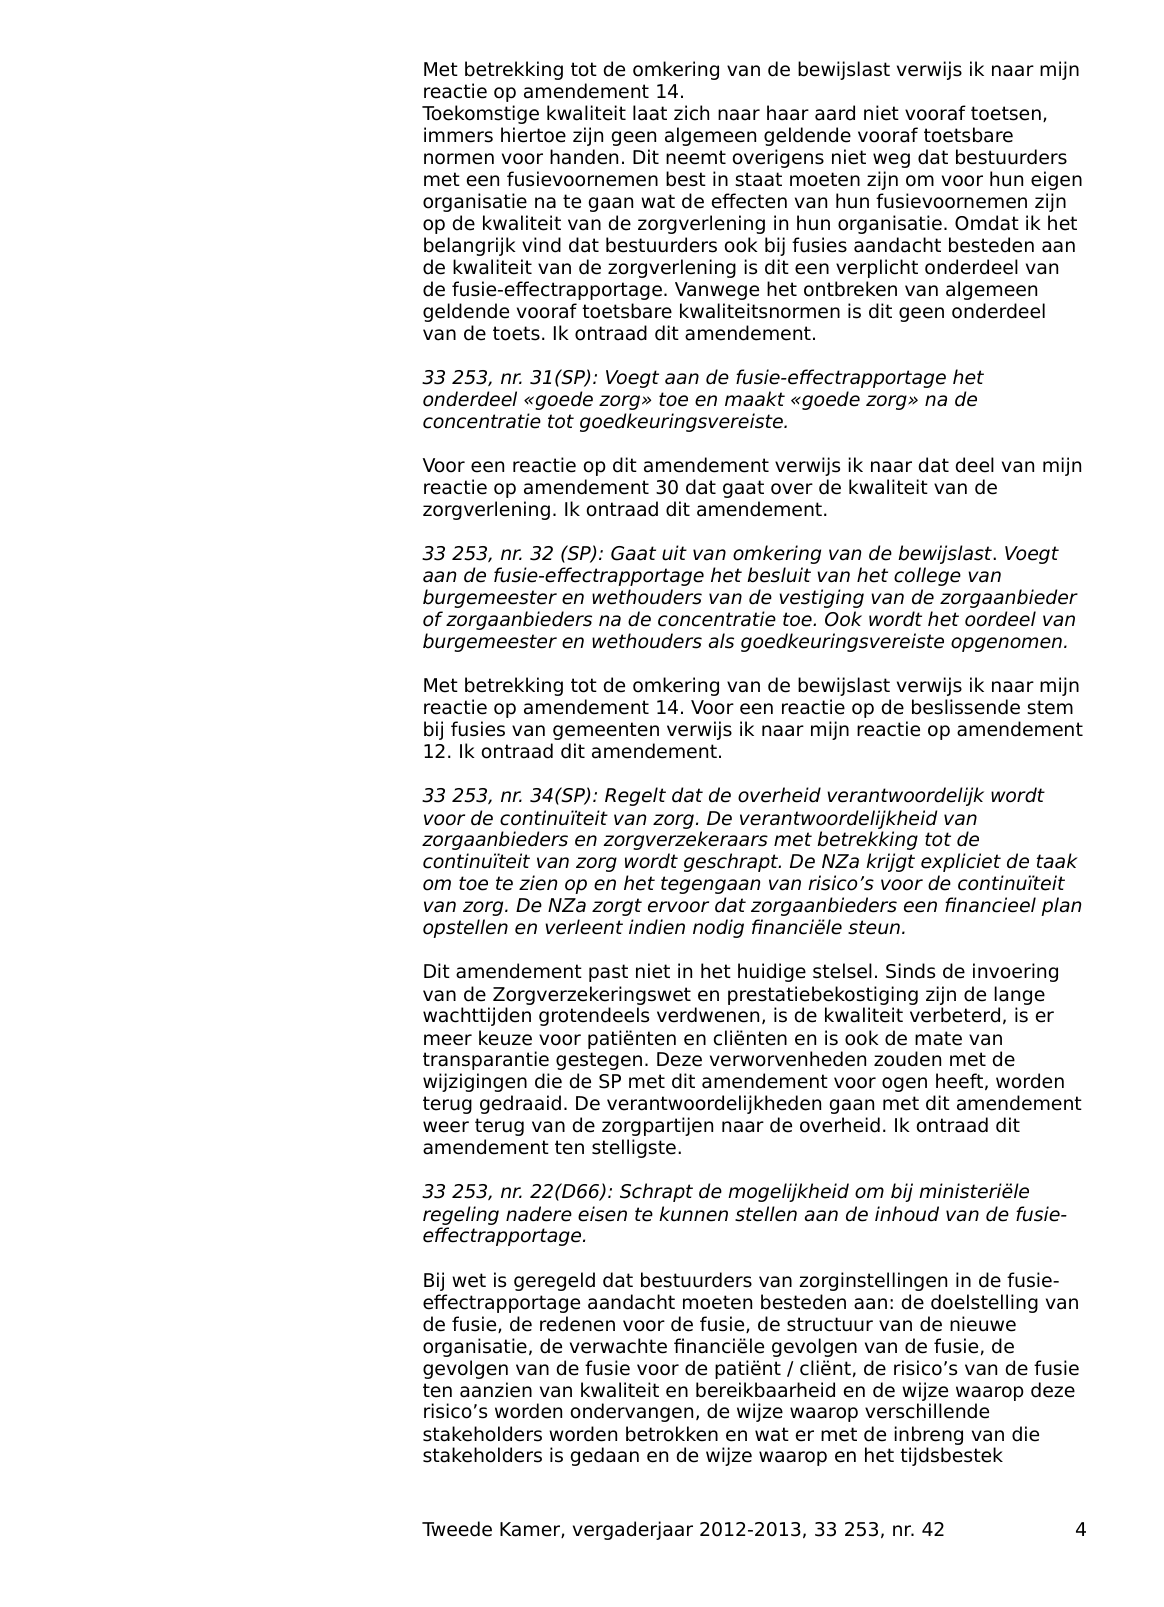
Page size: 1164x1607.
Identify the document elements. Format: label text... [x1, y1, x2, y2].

text Bij wet is geregeld dat bestuurders van zorginstellingen in de fusie-effectrapportage aandacht moeten besteden aan: de doelstelling van de fusie, de redenen voor de fusie, de structuur van de nieuwe organisatie, de verwachte financiële gevolgen van de fusie, de gevolgen van de fusie voor de patiënt / cliënt, de risico’s van de fusie ten aanzien van kwaliteit en bereikbaarheid en de wijze waarop deze risico’s worden ondervangen, de wijze waarop verschillende stakeholders worden betrokken en wat er met de inbreng van die stakeholders is gedaan en de wijze waarop en het tijdsbestek [422, 1269, 1087, 1467]
text 33 253, nr. 31(SP): Voegt aan de fusie-effectrapportage het onderdeel «goede zorg» toe en maakt «goede zorg» na de concentratie tot goedkeuringsvereiste. [422, 367, 1087, 433]
text 33 253, nr. 22(D66): Schrapt de mogelijkheid om bij ministeriële regeling nadere eisen te kunnen stellen aan de inhoud van de fusie-effectrapportage. [422, 1181, 1087, 1247]
text 33 253, nr. 32 (SP): Gaat uit van omkering van de bewijslast. Voegt aan de fusie-effectrapportage het besluit van het college van burgemeester en wethouders van de vestiging van de zorgaanbieder of zorgaanbieders na de concentratie toe. Ook wordt het oordeel van burgemeester en wethouders als goedkeuringsvereiste opgenomen. [422, 543, 1087, 653]
text 33 253, nr. 34(SP): Regelt dat de overheid verantwoordelijk wordt voor de continuïteit van zorg. De verantwoordelijkheid van zorgaanbieders en zorgverzekeraars met betrekking tot de continuïteit van zorg wordt geschrapt. De NZa krijgt expliciet de taak om toe te zien op en het tegengaan van risico’s voor de continuïteit van zorg. De NZa zorgt ervoor dat zorgaanbieders een financieel plan opstellen en verleent indien nodig financiële steun. [422, 785, 1087, 939]
text Met betrekking tot de omkering van de bewijslast verwijs ik naar mijn reactie op amendement 14. Voor een reactie op de beslissende stem bij fusies van gemeenten verwijs ik naar mijn reactie op amendement 12. Ik ontraad dit amendement. [422, 675, 1087, 763]
text Toekomstige kwaliteit laat zich naar haar aard niet vooraf toetsen, immers hiertoe zijn geen algemeen geldende vooraf toetsbare normen voor handen. Dit neemt overigens niet weg dat bestuurders met een fusievoornemen best in staat moeten zijn om voor hun eigen organisatie na te gaan wat de effecten van hun fusievoornemen zijn op de kwaliteit van de zorgverlening in hun organisatie. Omdat ik het belangrijk vind dat bestuurders ook bij fusies aandacht besteden aan de kwaliteit van de zorgverlening is dit een verplicht onderdeel van de fusie-effectrapportage. Vanwege het ontbreken van algemeen geldende vooraf toetsbare kwaliteitsnormen is dit geen onderdeel van de toets. Ik ontraad dit amendement. [422, 103, 1087, 345]
text Voor een reactie op dit amendement verwijs ik naar dat deel van mijn reactie op amendement 30 dat gaat over de kwaliteit van de zorgverlening. Ik ontraad dit amendement. [422, 455, 1087, 521]
text Met betrekking tot de omkering van de bewijslast verwijs ik naar mijn reactie op amendement 14. [422, 59, 1087, 103]
text Dit amendement past niet in het huidige stelsel. Sinds de invoering van de Zorgverzekeringswet en prestatiebekostiging zijn de lange wachttijden grotendeels verdwenen, is de kwaliteit verbeterd, is er meer keuze voor patiënten en cliënten en is ook de mate van transparantie gestegen. Deze verworvenheden zouden met de wijzigingen die de SP met dit amendement voor ogen heeft, worden terug gedraaid. De verantwoordelijkheden gaan met dit amendement weer terug van de zorgpartijen naar de overheid. Ik ontraad dit amendement ten stelligste. [422, 961, 1087, 1159]
